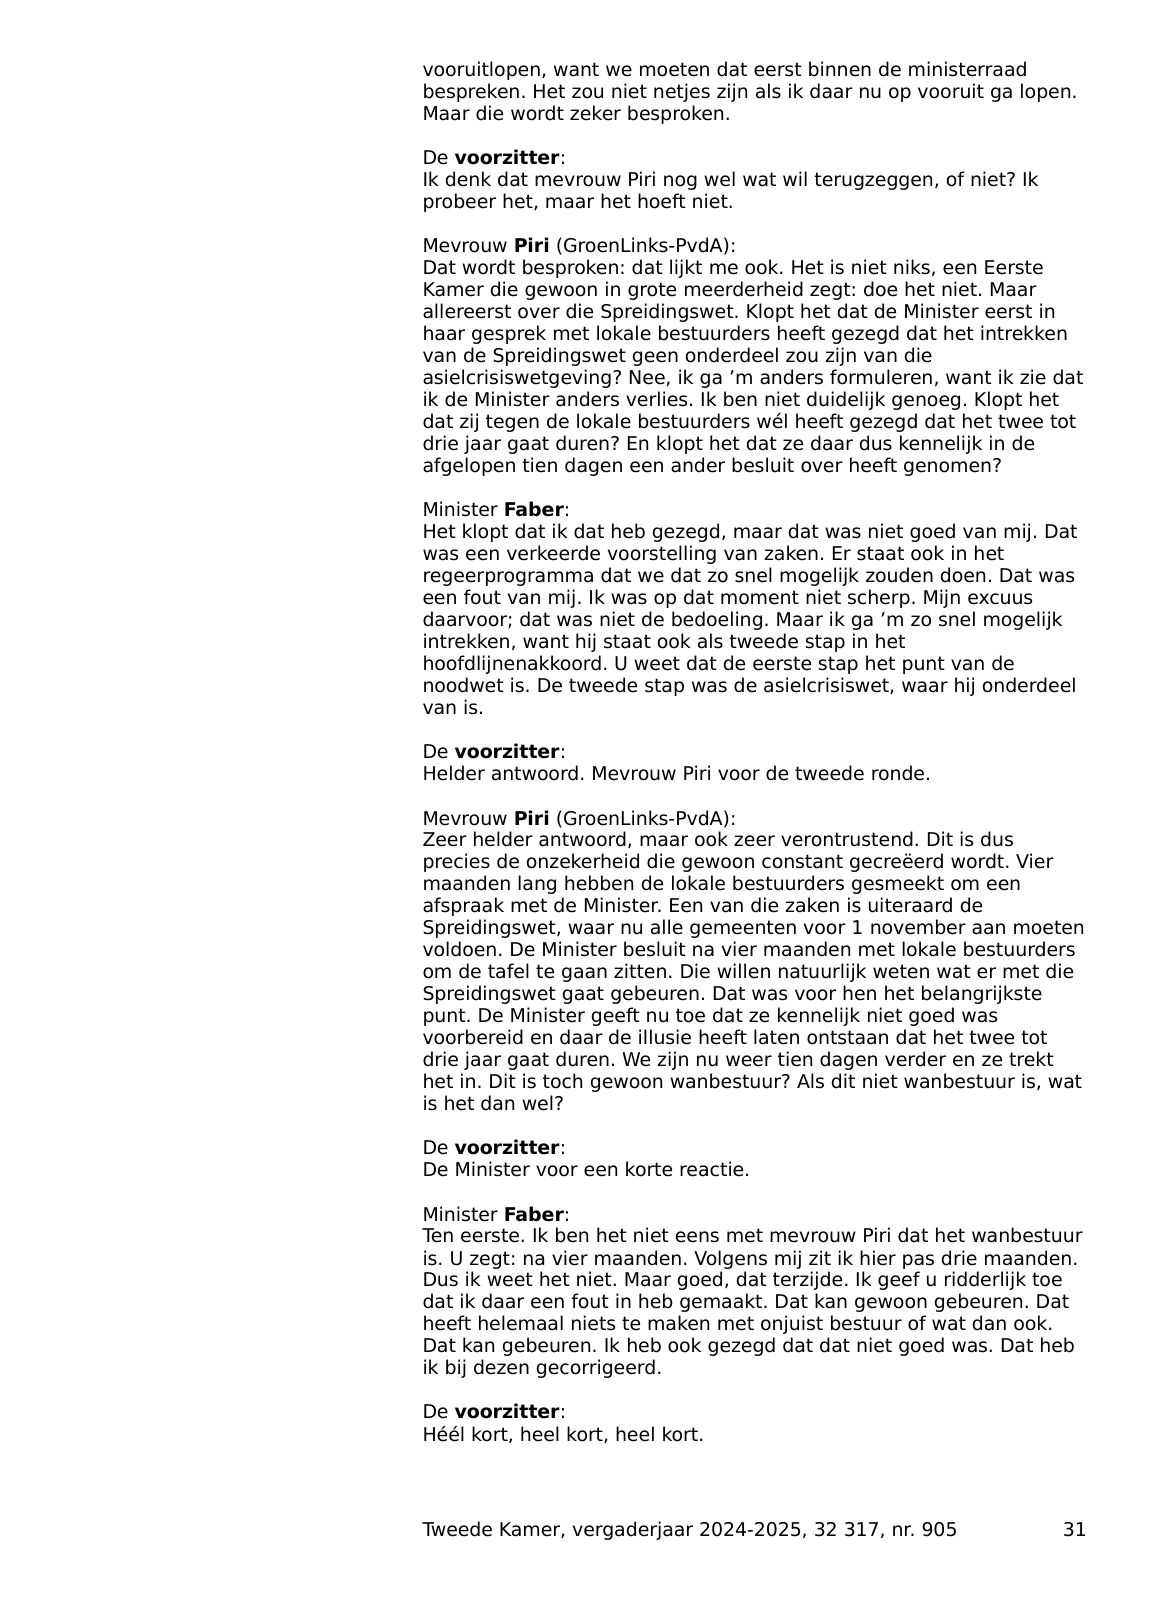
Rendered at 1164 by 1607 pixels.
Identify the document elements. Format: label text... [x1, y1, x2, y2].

text De voorzitter: [422, 1137, 1087, 1159]
text Het klopt dat ik dat heb gezegd, maar dat was niet goed van mij. Dat was een verkeerde voorstelling van zaken. Er staat ook in het regeerprogramma dat we dat zo snel mogelijk zouden doen. Dat was een fout van mij. Ik was op dat moment niet scherp. Mijn excuus daarvoor; dat was niet de bedoeling. Maar ik ga ’m zo snel mogelijk intrekken, want hij staat ook als tweede stap in het hoofdlijnenakkoord. U weet dat de eerste stap het punt van de noodwet is. De tweede stap was de asielcrisiswet, waar hij onderdeel van is. [422, 521, 1087, 719]
text Ten eerste. Ik ben het niet eens met mevrouw Piri dat het wanbestuur is. U zegt: na vier maanden. Volgens mij zit ik hier pas drie maanden. Dus ik weet het niet. Maar goed, dat terzijde. Ik geef u ridderlijk toe dat ik daar een fout in heb gemaakt. Dat kan gewoon gebeuren. Dat heeft helemaal niets te maken met onjuist bestuur of wat dan ook. Dat kan gebeuren. Ik heb ook gezegd dat dat niet goed was. Dat heb ik bij dezen gecorrigeerd. [422, 1225, 1087, 1379]
text De voorzitter: [422, 147, 1087, 169]
text Minister Faber: [422, 1203, 1087, 1225]
text Ik denk dat mevrouw Piri nog wel wat wil terugzeggen, of niet? Ik probeer het, maar het hoeft niet. [422, 169, 1087, 213]
text Mevrouw Piri (GroenLinks-PvdA): [422, 235, 1087, 257]
text De voorzitter: [422, 1401, 1087, 1423]
text vooruitlopen, want we moeten dat eerst binnen de ministerraad bespreken. Het zou niet netjes zijn als ik daar nu op vooruit ga lopen. Maar die wordt zeker besproken. [422, 59, 1087, 125]
text Héél kort, heel kort, heel kort. [422, 1423, 1087, 1445]
text Dat wordt besproken: dat lijkt me ook. Het is niet niks, een Eerste Kamer die gewoon in grote meerderheid zegt: doe het niet. Maar allereerst over die Spreidingswet. Klopt het dat de Minister eerst in haar gesprek met lokale bestuurders heeft gezegd dat het intrekken van de Spreidingswet geen onderdeel zou zijn van die asielcrisiswetgeving? Nee, ik ga ’m anders formuleren, want ik zie dat ik de Minister anders verlies. Ik ben niet duidelijk genoeg. Klopt het dat zij tegen de lokale bestuurders wél heeft gezegd dat het twee tot drie jaar gaat duren? En klopt het dat ze daar dus kennelijk in de afgelopen tien dagen een ander besluit over heeft genomen? [422, 257, 1087, 477]
text De voorzitter: [422, 741, 1087, 763]
text Helder antwoord. Mevrouw Piri voor de tweede ronde. [422, 763, 1087, 785]
text Zeer helder antwoord, maar ook zeer verontrustend. Dit is dus precies de onzekerheid die gewoon constant gecreëerd wordt. Vier maanden lang hebben de lokale bestuurders gesmeekt om een afspraak met de Minister. Een van die zaken is uiteraard de Spreidingswet, waar nu alle gemeenten voor 1 november aan moeten voldoen. De Minister besluit na vier maanden met lokale bestuurders om de tafel te gaan zitten. Die willen natuurlijk weten wat er met die Spreidingswet gaat gebeuren. Dat was voor hen het belangrijkste punt. De Minister geeft nu toe dat ze kennelijk niet goed was voorbereid en daar de illusie heeft laten ontstaan dat het twee tot drie jaar gaat duren. We zijn nu weer tien dagen verder en ze trekt het in. Dit is toch gewoon wanbestuur? Als dit niet wanbestuur is, wat is het dan wel? [422, 829, 1087, 1115]
text Mevrouw Piri (GroenLinks-PvdA): [422, 807, 1087, 829]
text De Minister voor een korte reactie. [422, 1159, 1087, 1181]
text Minister Faber: [422, 499, 1087, 521]
